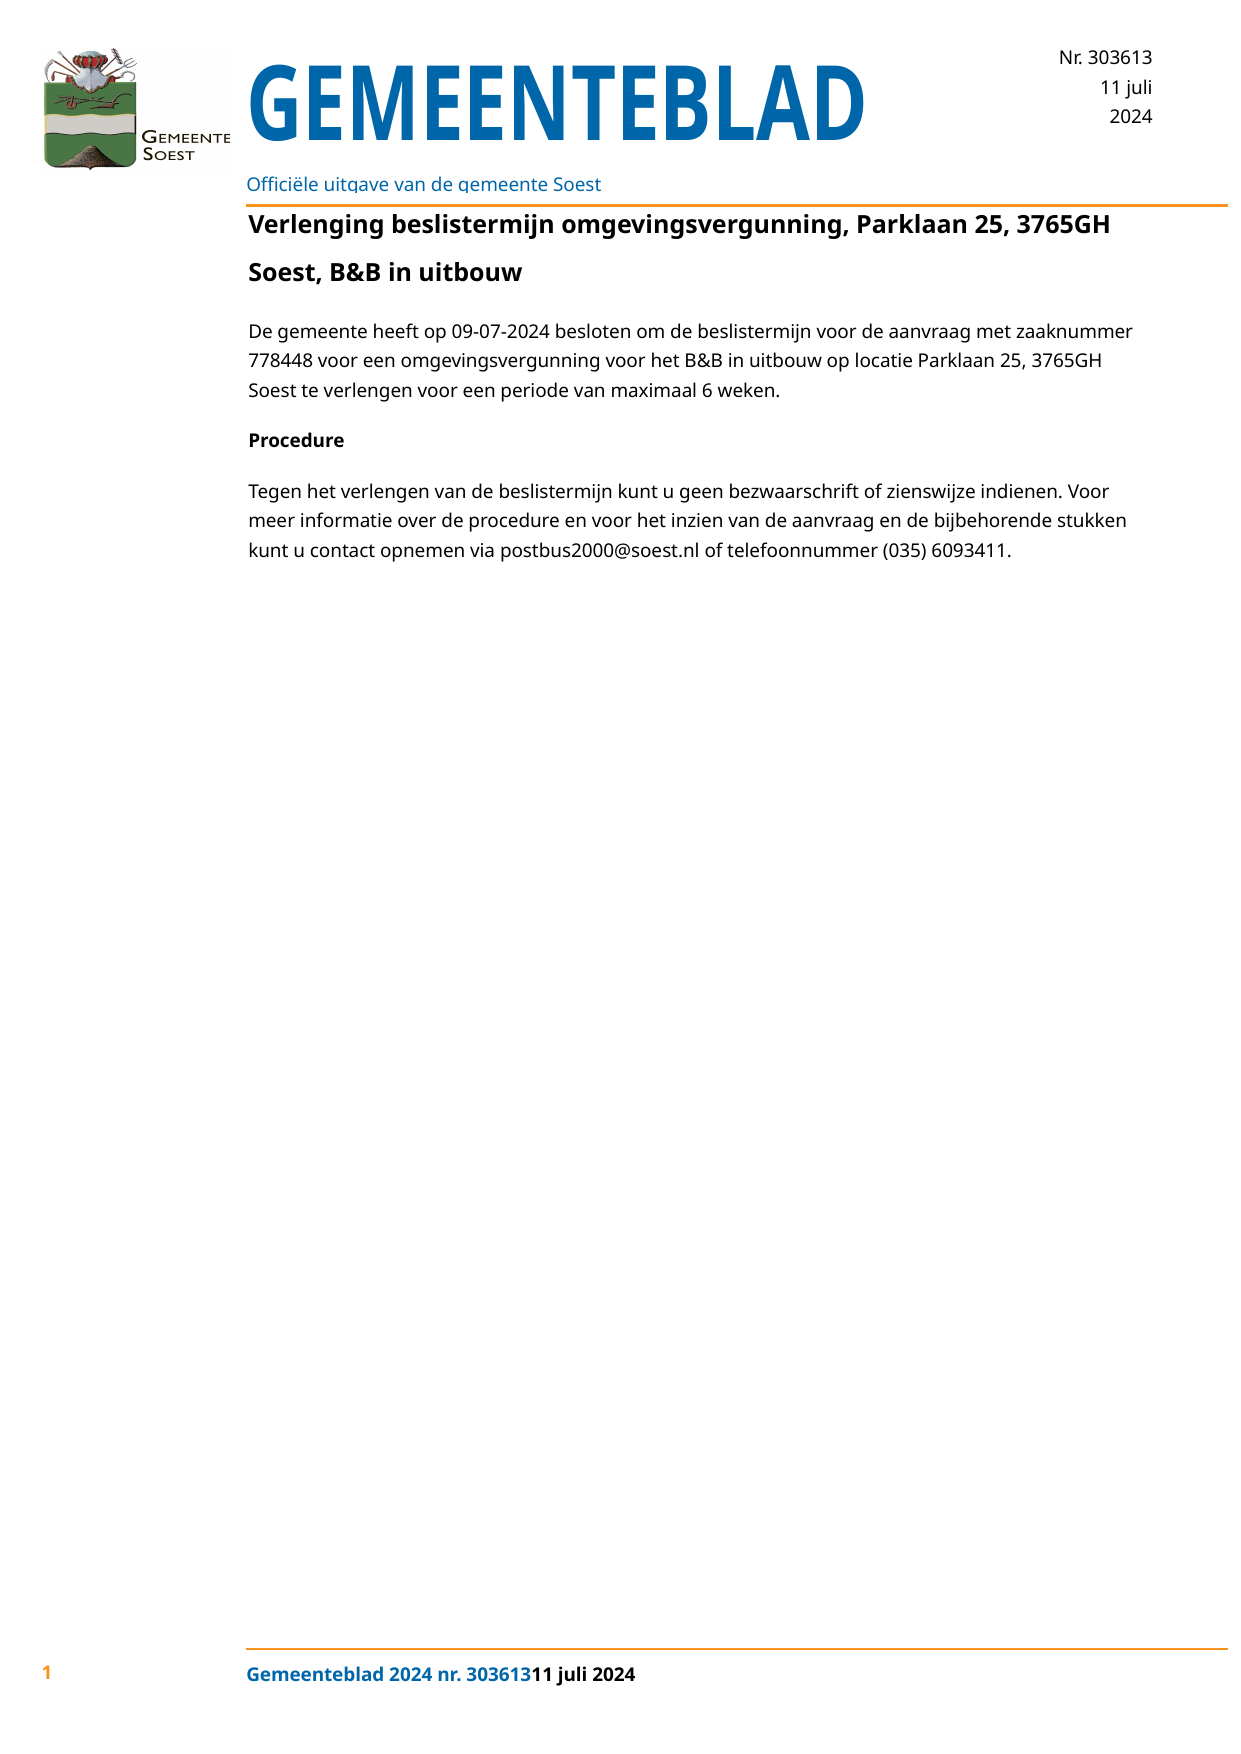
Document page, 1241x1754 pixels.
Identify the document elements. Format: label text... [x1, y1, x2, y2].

text Verlenging beslistermijn omgevingsvergunning, Parklaan 25, 3765GH Soest, B&B in uitbouw [248, 207, 1152, 288]
text Procedure [248, 427, 1152, 453]
text De gemeente heeft op 09-07-2024 besloten om de beslistermijn voor de aanvraag met zaaknummer 778448 voor een omgevingsvergunning voor het B&B in uitbouw op locatie Parklaan 25, 3765GH Soest te verlengen voor een periode van maximaal 6 weken. [248, 318, 1152, 403]
picture [41, 47, 231, 172]
text Tegen het verlengen van de beslistermijn kunt u geen bezwaarschrift of zienswijze indienen. Voor meer informatie over de procedure en voor het inzien van de aanvraag en de bijbehorende stukken kunt u contact opnemen via postbus2000@soest.nl of telefoonnummer (035) 6093411. [248, 478, 1152, 563]
